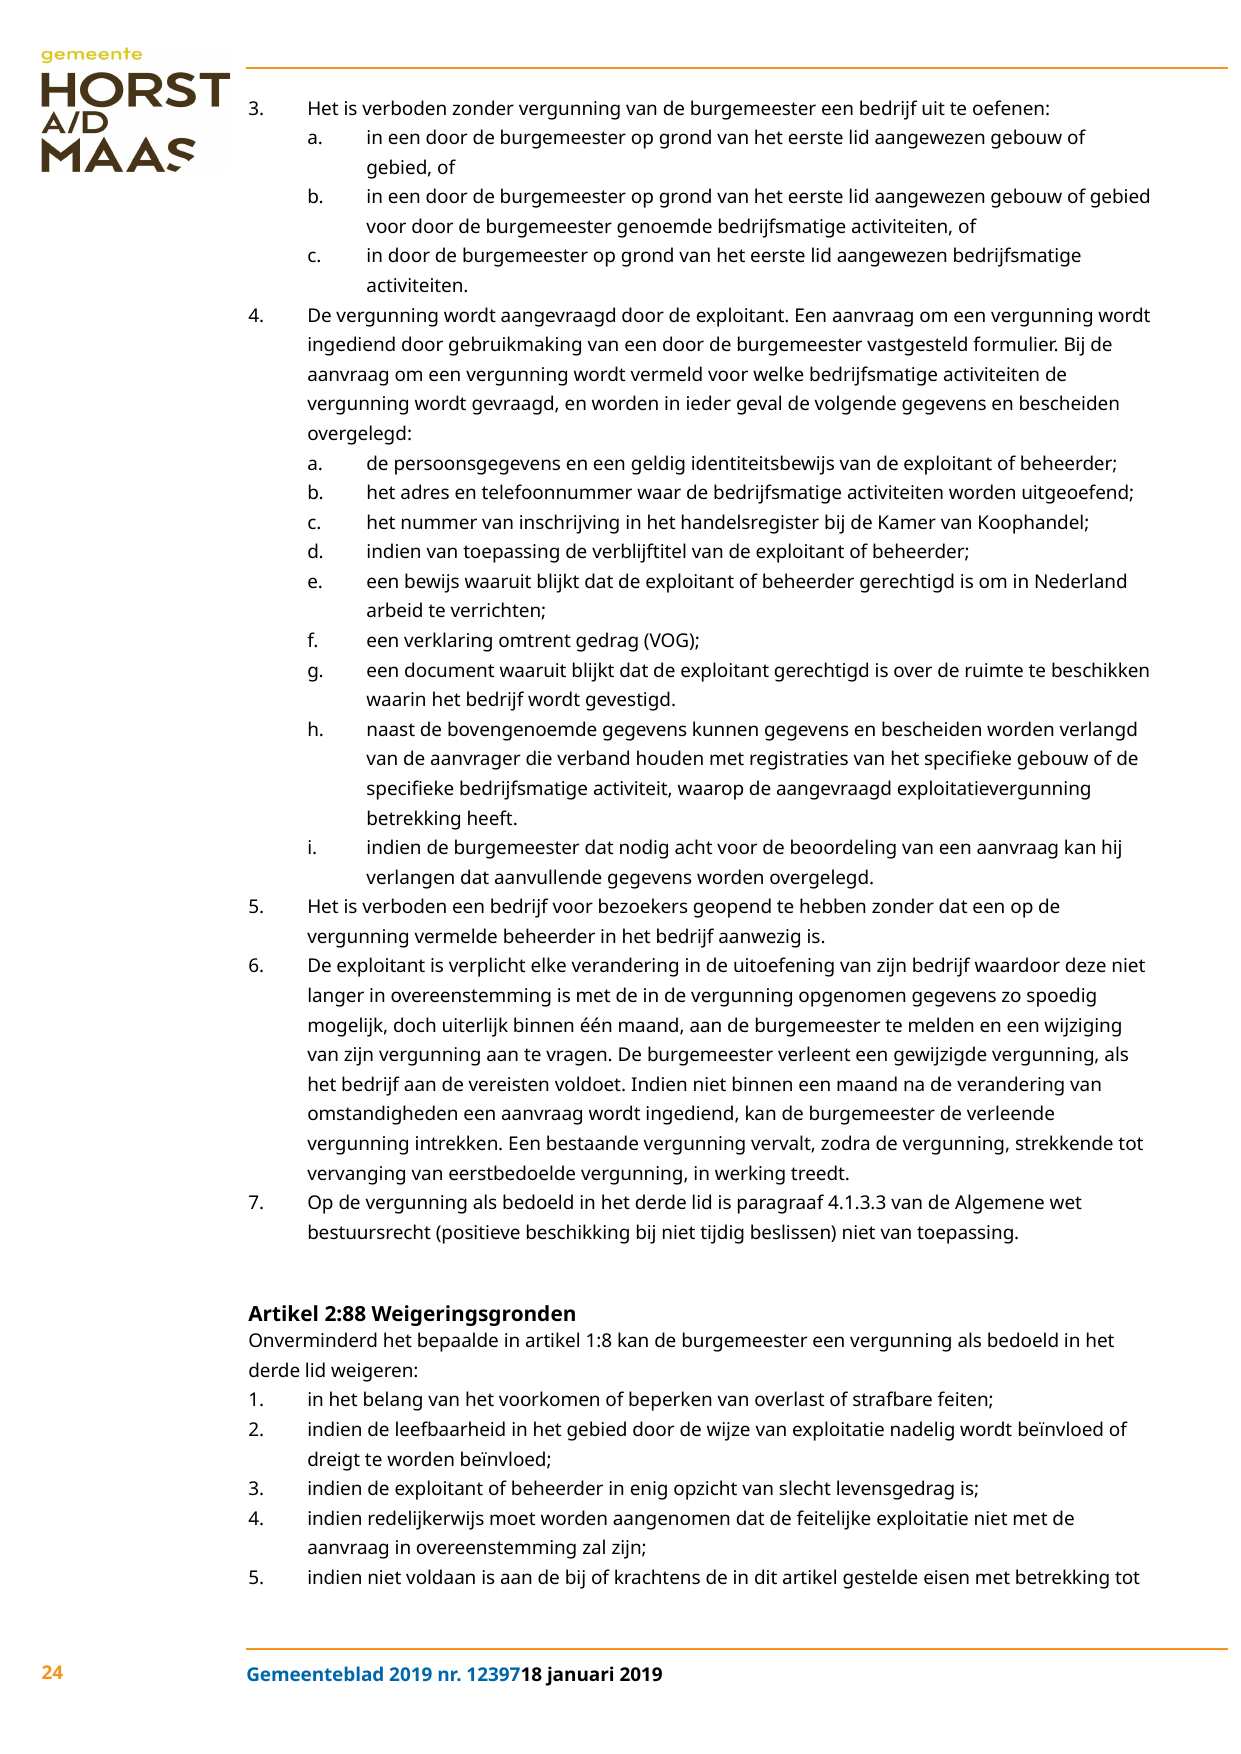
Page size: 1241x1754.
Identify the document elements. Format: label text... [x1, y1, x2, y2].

text Artikel 2:88 Weigeringsgronden [248, 1299, 1152, 1327]
text Onverminderd het bepaalde in artikel 1:8 kan de burgemeester een vergunning als bedoeld in het derde lid weigeren: [248, 1327, 1152, 1383]
list in het belang van het voorkomen of beperken van overlast of strafbare feiten; [248, 1387, 1152, 1412]
list de persoonsgegevens en een geldig identiteitsbewijs van de exploitant of beheerder; [307, 450, 1152, 476]
list in een door de burgemeester op grond van het eerste lid aangewezen gebouw of gebied, of [307, 124, 1152, 180]
picture [41, 47, 231, 172]
list een bewijs waaruit blijkt dat de exploitant of beheerder gerechtigd is om in Nederland arbeid te verrichten; [307, 568, 1152, 623]
list een document waaruit blijkt dat de exploitant gerechtigd is over de ruimte te beschikken waarin het bedrijf wordt gevestigd. [307, 657, 1152, 712]
list indien niet voldaan is aan de bij of krachtens de in dit artikel gestelde eisen met betrekking tot [248, 1564, 1152, 1590]
list indien redelijkerwijs moet worden aangenomen dat de feitelijke exploitatie niet met de aanvraag in overeenstemming zal zijn; [248, 1505, 1152, 1560]
list het adres en telefoonnummer waar de bedrijfsmatige activiteiten worden uitgeoefend; [307, 479, 1152, 505]
list Het is verboden zonder vergunning van de burgemeester een bedrijf uit te oefenen: [248, 95, 1152, 121]
list in een door de burgemeester op grond van het eerste lid aangewezen gebouw of gebied voor door de burgemeester genoemde bedrijfsmatige activiteiten, of [307, 183, 1152, 239]
list indien de leefbaarheid in het gebied door de wijze van exploitatie nadelig wordt beïnvloed of dreigt te worden beïnvloed; [248, 1416, 1152, 1471]
list in door de burgemeester op grond van het eerste lid aangewezen bedrijfsmatige activiteiten. [307, 243, 1152, 298]
list indien de exploitant of beheerder in enig opzicht van slecht levensgedrag is; [248, 1475, 1152, 1501]
list indien de burgemeester dat nodig acht voor de beoordeling van een aanvraag kan hij verlangen dat aanvullende gegevens worden overgelegd. [307, 834, 1152, 890]
list indien van toepassing de verblijftitel van de exploitant of beheerder; [307, 538, 1152, 564]
list Op de vergunning als bedoeld in het derde lid is paragraaf 4.1.3.3 van de Algemene wet bestuursrecht (positieve beschikking bij niet tijdig beslissen) niet van toepassing. [248, 1189, 1152, 1245]
list De exploitant is verplicht elke verandering in de uitoefening van zijn bedrijf waardoor deze niet langer in overeenstemming is met de in de vergunning opgenomen gegevens zo spoedig mogelijk, doch uiterlijk binnen één maand, aan de burgemeester te melden en een wijziging van zijn vergunning aan te vragen. De burgemeester verleent een gewijzigde vergunning, als het bedrijf aan de vereisten voldoet. Indien niet binnen een maand na de verandering van omstandigheden een aanvraag wordt ingediend, kan de burgemeester de verleende vergunning intrekken. Een bestaande vergunning vervalt, zodra de vergunning, strekkende tot vervanging van eerstbedoelde vergunning, in werking treedt. [248, 953, 1152, 1186]
list naast de bovengenoemde gegevens kunnen gegevens en bescheiden worden verlangd van de aanvrager die verband houden met registraties van het specifieke gebouw of de specifieke bedrijfsmatige activiteit, waarop de aangevraagd exploitatievergunning betrekking heeft. [307, 716, 1152, 831]
list het nummer van inschrijving in het handelsregister bij de Kamer van Koophandel; [307, 509, 1152, 535]
list een verklaring omtrent gedrag (VOG); [307, 627, 1152, 653]
list De vergunning wordt aangevraagd door de exploitant. Een aanvraag om een vergunning wordt ingediend door gebruikmaking van een door de burgemeester vastgesteld formulier. Bij de aanvraag om een vergunning wordt vermeld voor welke bedrijfsmatige activiteiten de vergunning wordt gevraagd, en worden in ieder geval de volgende gegevens en bescheiden overgelegd: [248, 302, 1152, 446]
list Het is verboden een bedrijf voor bezoekers geopend te hebben zonder dat een op de vergunning vermelde beheerder in het bedrijf aanwezig is. [248, 893, 1152, 949]
